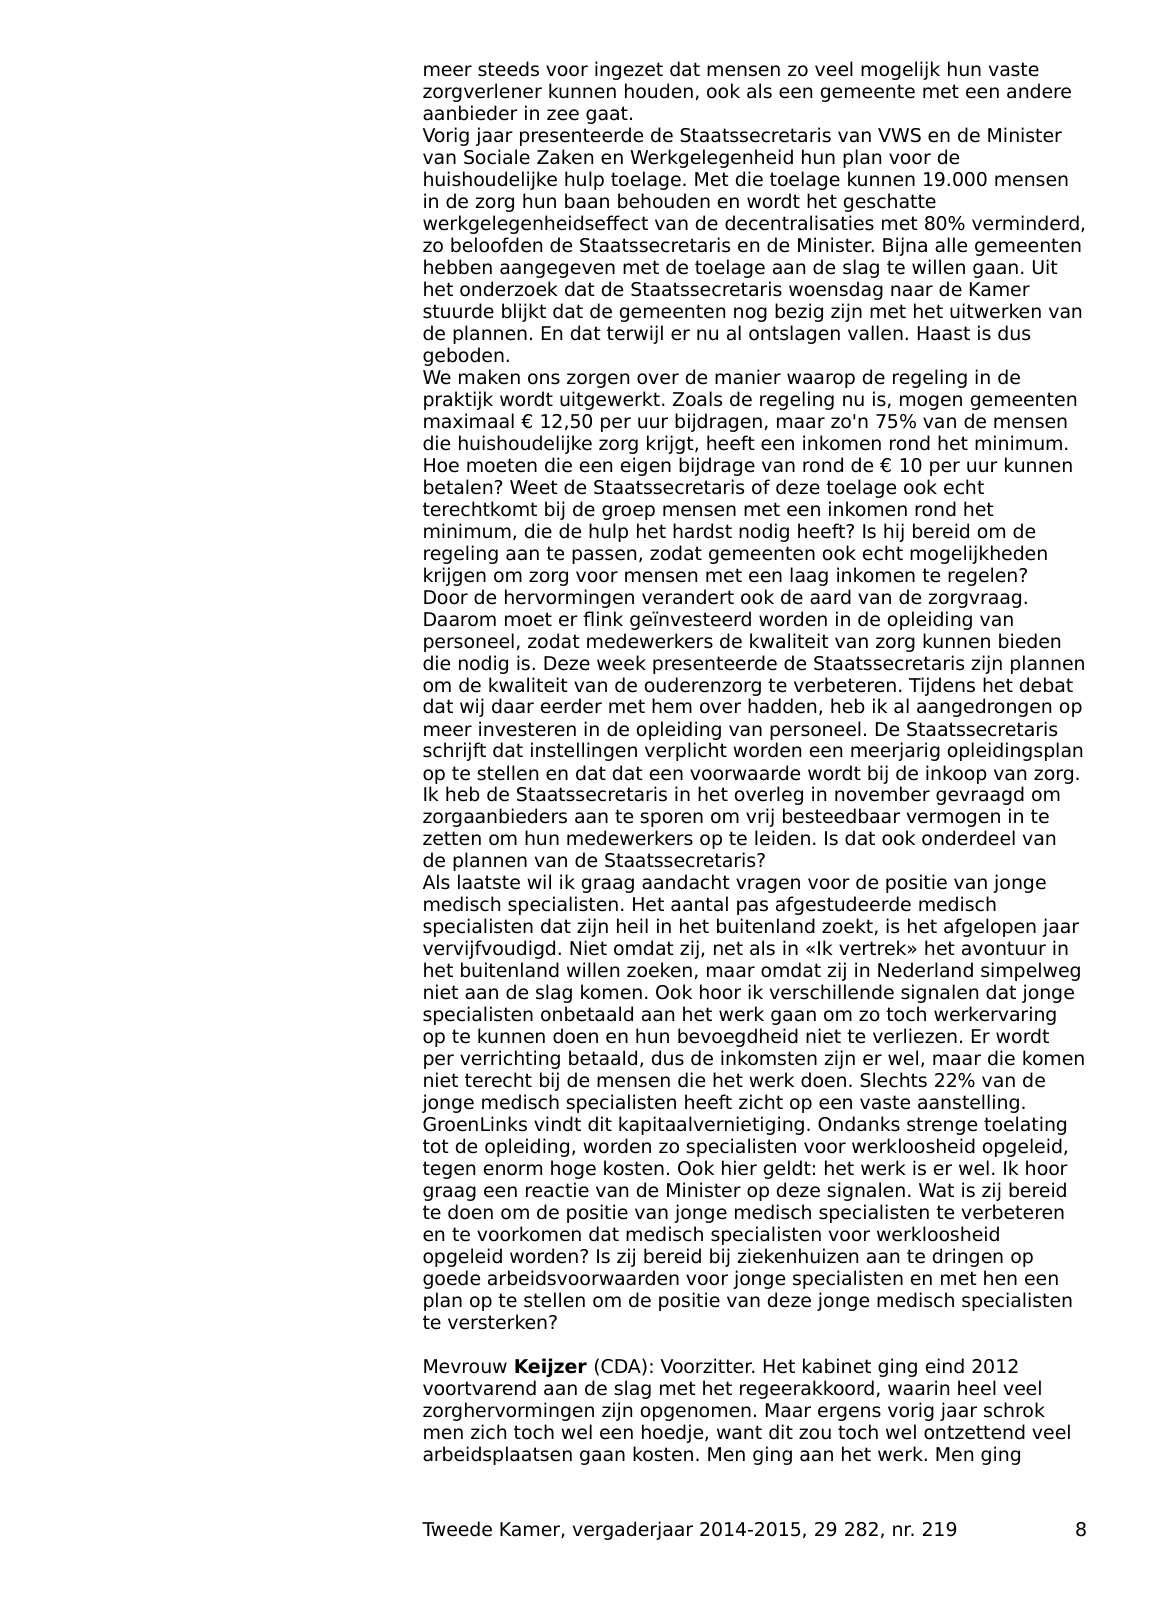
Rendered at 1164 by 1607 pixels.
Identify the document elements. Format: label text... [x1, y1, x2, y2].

text Mevrouw Keijzer (CDA): Voorzitter. Het kabinet ging eind 2012 voortvarend aan de slag met het regeerakkoord, waarin heel veel zorghervormingen zijn opgenomen. Maar ergens vorig jaar schrok men zich toch wel een hoedje, want dit zou toch wel ontzettend veel arbeidsplaatsen gaan kosten. Men ging aan het werk. Men ging [422, 1356, 1087, 1466]
text Als laatste wil ik graag aandacht vragen voor de positie van jonge medisch specialisten. Het aantal pas afgestudeerde medisch specialisten dat zijn heil in het buitenland zoekt, is het afgelopen jaar vervijfvoudigd. Niet omdat zij, net als in «Ik vertrek» het avontuur in het buitenland willen zoeken, maar omdat zij in Nederland simpelweg niet aan de slag komen. Ook hoor ik verschillende signalen dat jonge specialisten onbetaald aan het werk gaan om zo toch werkervaring op te kunnen doen en hun bevoegdheid niet te verliezen. Er wordt per verrichting betaald, dus de inkomsten zijn er wel, maar die komen niet terecht bij de mensen die het werk doen. Slechts 22% van de jonge medisch specialisten heeft zicht op een vaste aanstelling. GroenLinks vindt dit kapitaalvernietiging. Ondanks strenge toelating tot de opleiding, worden zo specialisten voor werkloosheid opgeleid, tegen enorm hoge kosten. Ook hier geldt: het werk is er wel. Ik hoor graag een reactie van de Minister op deze signalen. Wat is zij bereid te doen om de positie van jonge medisch specialisten te verbeteren en te voorkomen dat medisch specialisten voor werkloosheid opgeleid worden? Is zij bereid bij ziekenhuizen aan te dringen op goede arbeidsvoorwaarden voor jonge specialisten en met hen een plan op te stellen om de positie van deze jonge medisch specialisten te versterken? [422, 872, 1087, 1334]
text Door de hervormingen verandert ook de aard van de zorgvraag. Daarom moet er flink geïnvesteerd worden in de opleiding van personeel, zodat medewerkers de kwaliteit van zorg kunnen bieden die nodig is. Deze week presenteerde de Staatssecretaris zijn plannen om de kwaliteit van de ouderenzorg te verbeteren. Tijdens het debat dat wij daar eerder met hem over hadden, heb ik al aangedrongen op meer investeren in de opleiding van personeel. De Staatssecretaris schrijft dat instellingen verplicht worden een meerjarig opleidingsplan op te stellen en dat dat een voorwaarde wordt bij de inkoop van zorg. Ik heb de Staatssecretaris in het overleg in november gevraagd om zorgaanbieders aan te sporen om vrij besteedbaar vermogen in te zetten om hun medewerkers op te leiden. Is dat ook onderdeel van de plannen van de Staatssecretaris? [422, 587, 1087, 872]
text Vorig jaar presenteerde de Staatssecretaris van VWS en de Minister van Sociale Zaken en Werkgelegenheid hun plan voor de huishoudelijke hulp toelage. Met die toelage kunnen 19.000 mensen in de zorg hun baan behouden en wordt het geschatte werkgelegenheidseffect van de decentralisaties met 80% verminderd, zo beloofden de Staatssecretaris en de Minister. Bijna alle gemeenten hebben aangegeven met de toelage aan de slag te willen gaan. Uit het onderzoek dat de Staatssecretaris woensdag naar de Kamer stuurde blijkt dat de gemeenten nog bezig zijn met het uitwerken van de plannen. En dat terwijl er nu al ontslagen vallen. Haast is dus geboden. [422, 125, 1087, 367]
text meer steeds voor ingezet dat mensen zo veel mogelijk hun vaste zorgverlener kunnen houden, ook als een gemeente met een andere aanbieder in zee gaat. [422, 59, 1087, 125]
text We maken ons zorgen over de manier waarop de regeling in de praktijk wordt uitgewerkt. Zoals de regeling nu is, mogen gemeenten maximaal € 12,50 per uur bijdragen, maar zo'n 75% van de mensen die huishoudelijke zorg krijgt, heeft een inkomen rond het minimum. Hoe moeten die een eigen bijdrage van rond de € 10 per uur kunnen betalen? Weet de Staatssecretaris of deze toelage ook echt terechtkomt bij de groep mensen met een inkomen rond het minimum, die de hulp het hardst nodig heeft? Is hij bereid om de regeling aan te passen, zodat gemeenten ook echt mogelijkheden krijgen om zorg voor mensen met een laag inkomen te regelen? [422, 367, 1087, 587]
